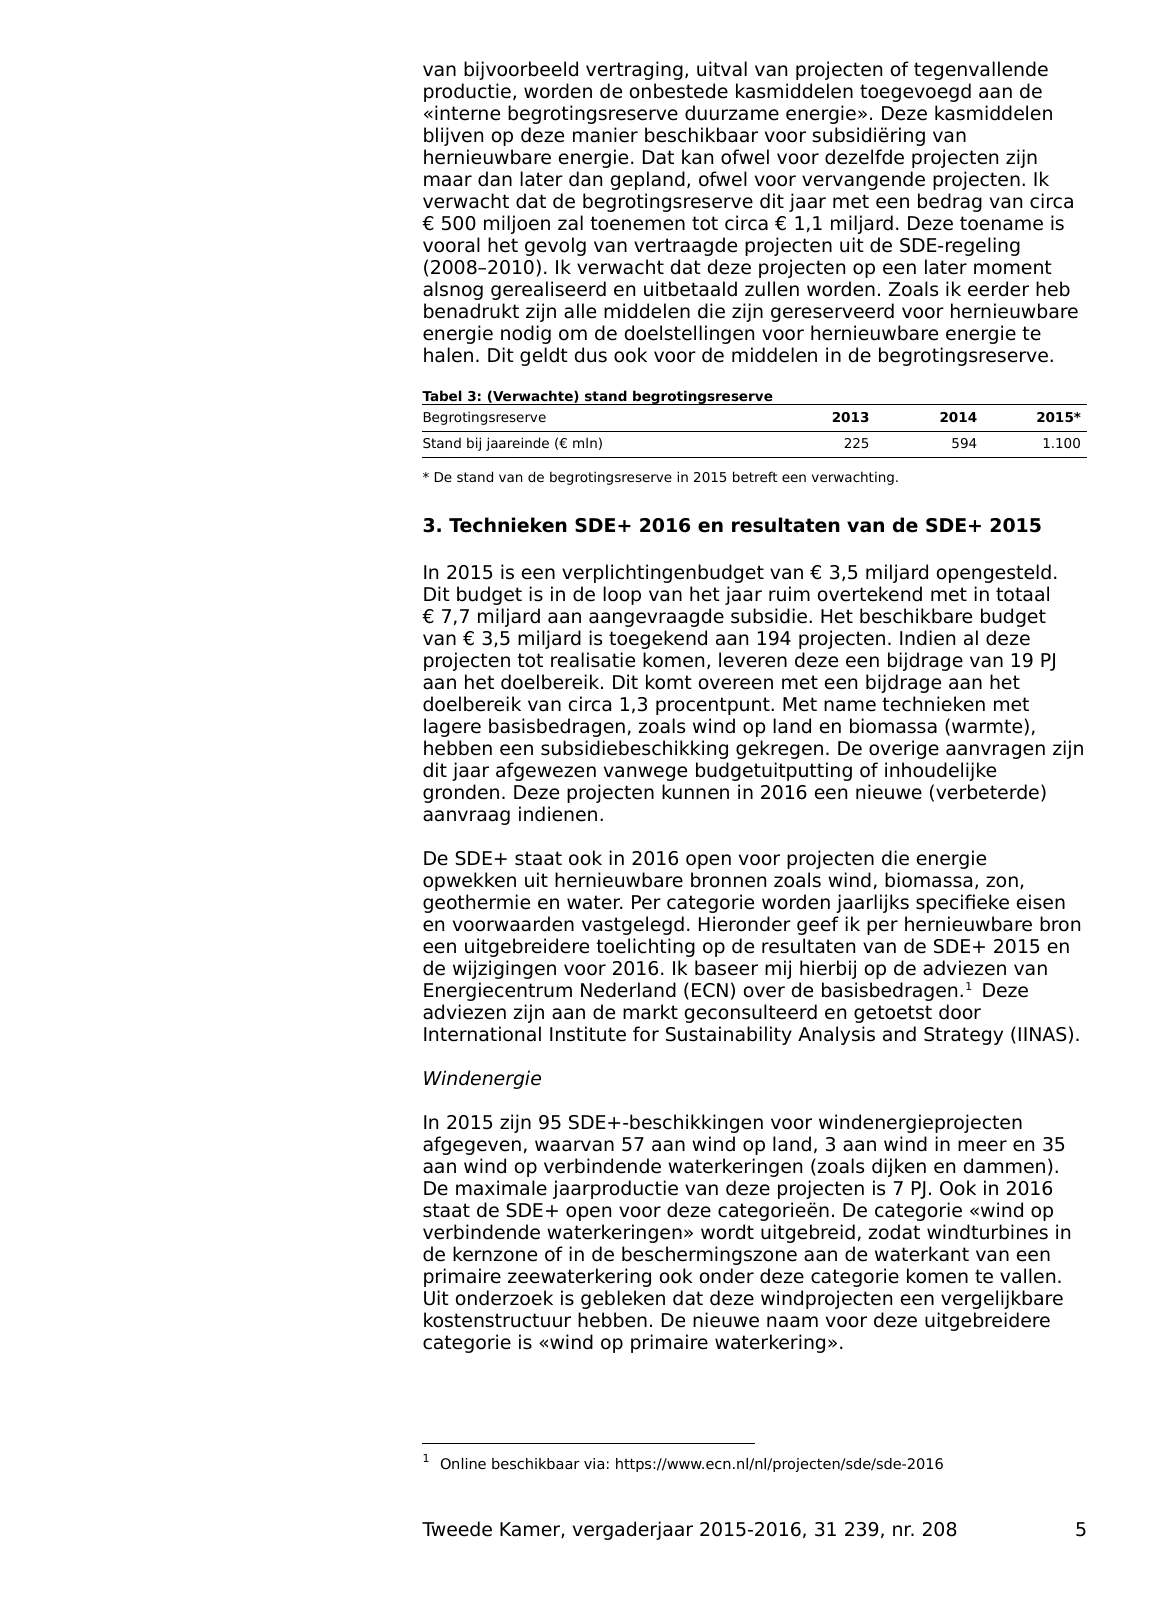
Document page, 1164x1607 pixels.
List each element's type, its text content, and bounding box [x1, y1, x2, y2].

table_cell * De stand van de begrotingsreserve in 2015 betreft een verwachting. [422, 458, 1087, 485]
text Online beschikbaar via: https://www.ecn.nl/nl/projecten/sde/sde-2016 [422, 1452, 1087, 1474]
table_cell 2013 [761, 405, 875, 431]
text van bijvoorbeeld vertraging, uitval van projecten of tegenvallende productie, worden de onbestede kasmiddelen toegevoegd aan de «interne begrotingsreserve duurzame energie». Deze kasmiddelen blijven op deze manier beschikbaar voor subsidiëring van hernieuwbare energie. Dat kan ofwel voor dezelfde projecten zijn maar dan later dan gepland, ofwel voor vervangende projecten. Ik verwacht dat de begrotingsreserve dit jaar met een bedrag van circa € 500 miljoen zal toenemen tot circa € 1,1 miljard. Deze toename is vooral het gevolg van vertraagde projecten uit de SDE-regeling (2008–2010). Ik verwacht dat deze projecten op een later moment alsnog gerealiseerd en uitbetaald zullen worden. Zoals ik eerder heb benadrukt zijn alle middelen die zijn gereserveerd voor hernieuwbare energie nodig om de doelstellingen voor hernieuwbare energie te halen. Dit geldt dus ook voor de middelen in de begrotingsreserve. [422, 59, 1087, 367]
table_cell 594 [875, 432, 983, 457]
table_cell 1.100 [983, 432, 1087, 457]
table_cell Begrotingsreserve [422, 405, 761, 431]
subtitle 3. Technieken SDE+ 2016 en resultaten van de SDE+ 2015 [422, 515, 1087, 537]
text In 2015 is een verplichtingenbudget van € 3,5 miljard opengesteld. Dit budget is in de loop van het jaar ruim overtekend met in totaal € 7,7 miljard aan aangevraagde subsidie. Het beschikbare budget van € 3,5 miljard is toegekend aan 194 projecten. Indien al deze projecten tot realisatie komen, leveren deze een bijdrage van 19 PJ aan het doelbereik. Dit komt overeen met een bijdrage aan het doelbereik van circa 1,3 procentpunt. Met name technieken met lagere basisbedragen, zoals wind op land en biomassa (warmte), hebben een subsidiebeschikking gekregen. De overige aanvragen zijn dit jaar afgewezen vanwege budgetuitputting of inhoudelijke gronden. Deze projecten kunnen in 2016 een nieuwe (verbeterde) aanvraag indienen. [422, 562, 1087, 826]
table_cell 2014 [875, 405, 983, 431]
table_cell 225 [761, 432, 875, 457]
table_cell 2015* [983, 405, 1087, 431]
subtitle Windenergie [422, 1068, 1087, 1090]
table_cell Stand bij jaareinde (€ mln) [422, 432, 761, 457]
text De SDE+ staat ook in 2016 open voor projecten die energie opwekken uit hernieuwbare bronnen zoals wind, biomassa, zon, geothermie en water. Per categorie worden jaarlijks specifieke eisen en voorwaarden vastgelegd. Hieronder geef ik per hernieuwbare bron een uitgebreidere toelichting op de resultaten van de SDE+ 2015 en de wijzigingen voor 2016. Ik baseer mij hierbij op de adviezen van Energiecentrum Nederland (ECN) over de basisbedragen. Deze adviezen zijn aan de markt geconsulteerd en getoetst door International Institute for Sustainability Analysis and Strategy (IINAS). [422, 848, 1087, 1046]
table_header Tabel 3: (Verwachte) stand begrotingsreserve [422, 389, 1087, 404]
text In 2015 zijn 95 SDE+-beschikkingen voor windenergieprojecten afgegeven, waarvan 57 aan wind op land, 3 aan wind in meer en 35 aan wind op verbindende waterkeringen (zoals dijken en dammen). De maximale jaarproductie van deze projecten is 7 PJ. Ook in 2016 staat de SDE+ open voor deze categorieën. De categorie «wind op verbindende waterkeringen» wordt uitgebreid, zodat windturbines in de kernzone of in de beschermingszone aan de waterkant van een primaire zeewaterkering ook onder deze categorie komen te vallen. Uit onderzoek is gebleken dat deze windprojecten een vergelijkbare kostenstructuur hebben. De nieuwe naam voor deze uitgebreidere categorie is «wind op primaire waterkering». [422, 1112, 1087, 1354]
